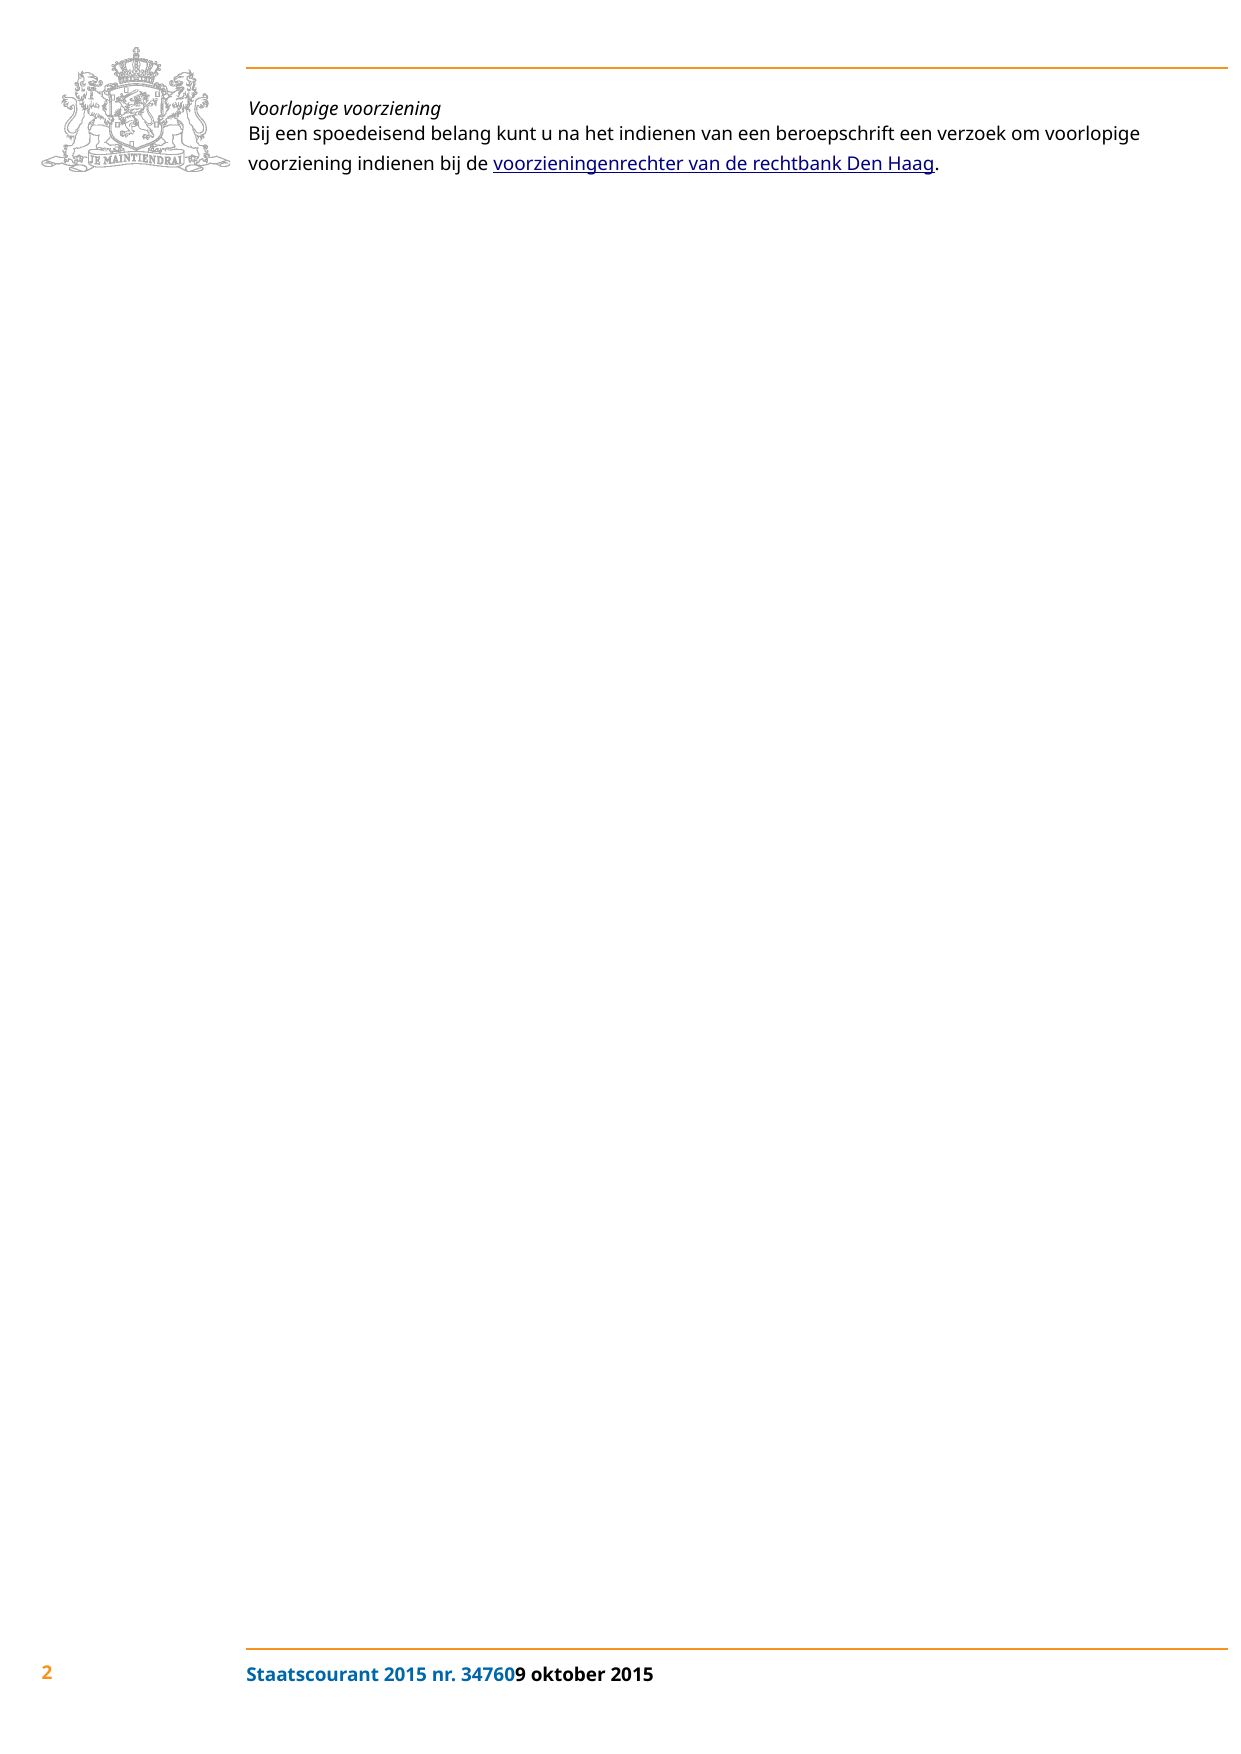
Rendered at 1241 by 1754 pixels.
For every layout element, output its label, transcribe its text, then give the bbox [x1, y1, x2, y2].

text Voorlopige voorziening [248, 95, 1152, 121]
text Bij een spoedeisend belang kunt u na het indienen van een beroepschrift een verzoek om voorlopige voorziening indienen bij de voorzieningenrechter van de rechtbank Den Haag. [248, 121, 1152, 176]
picture [41, 47, 231, 172]
